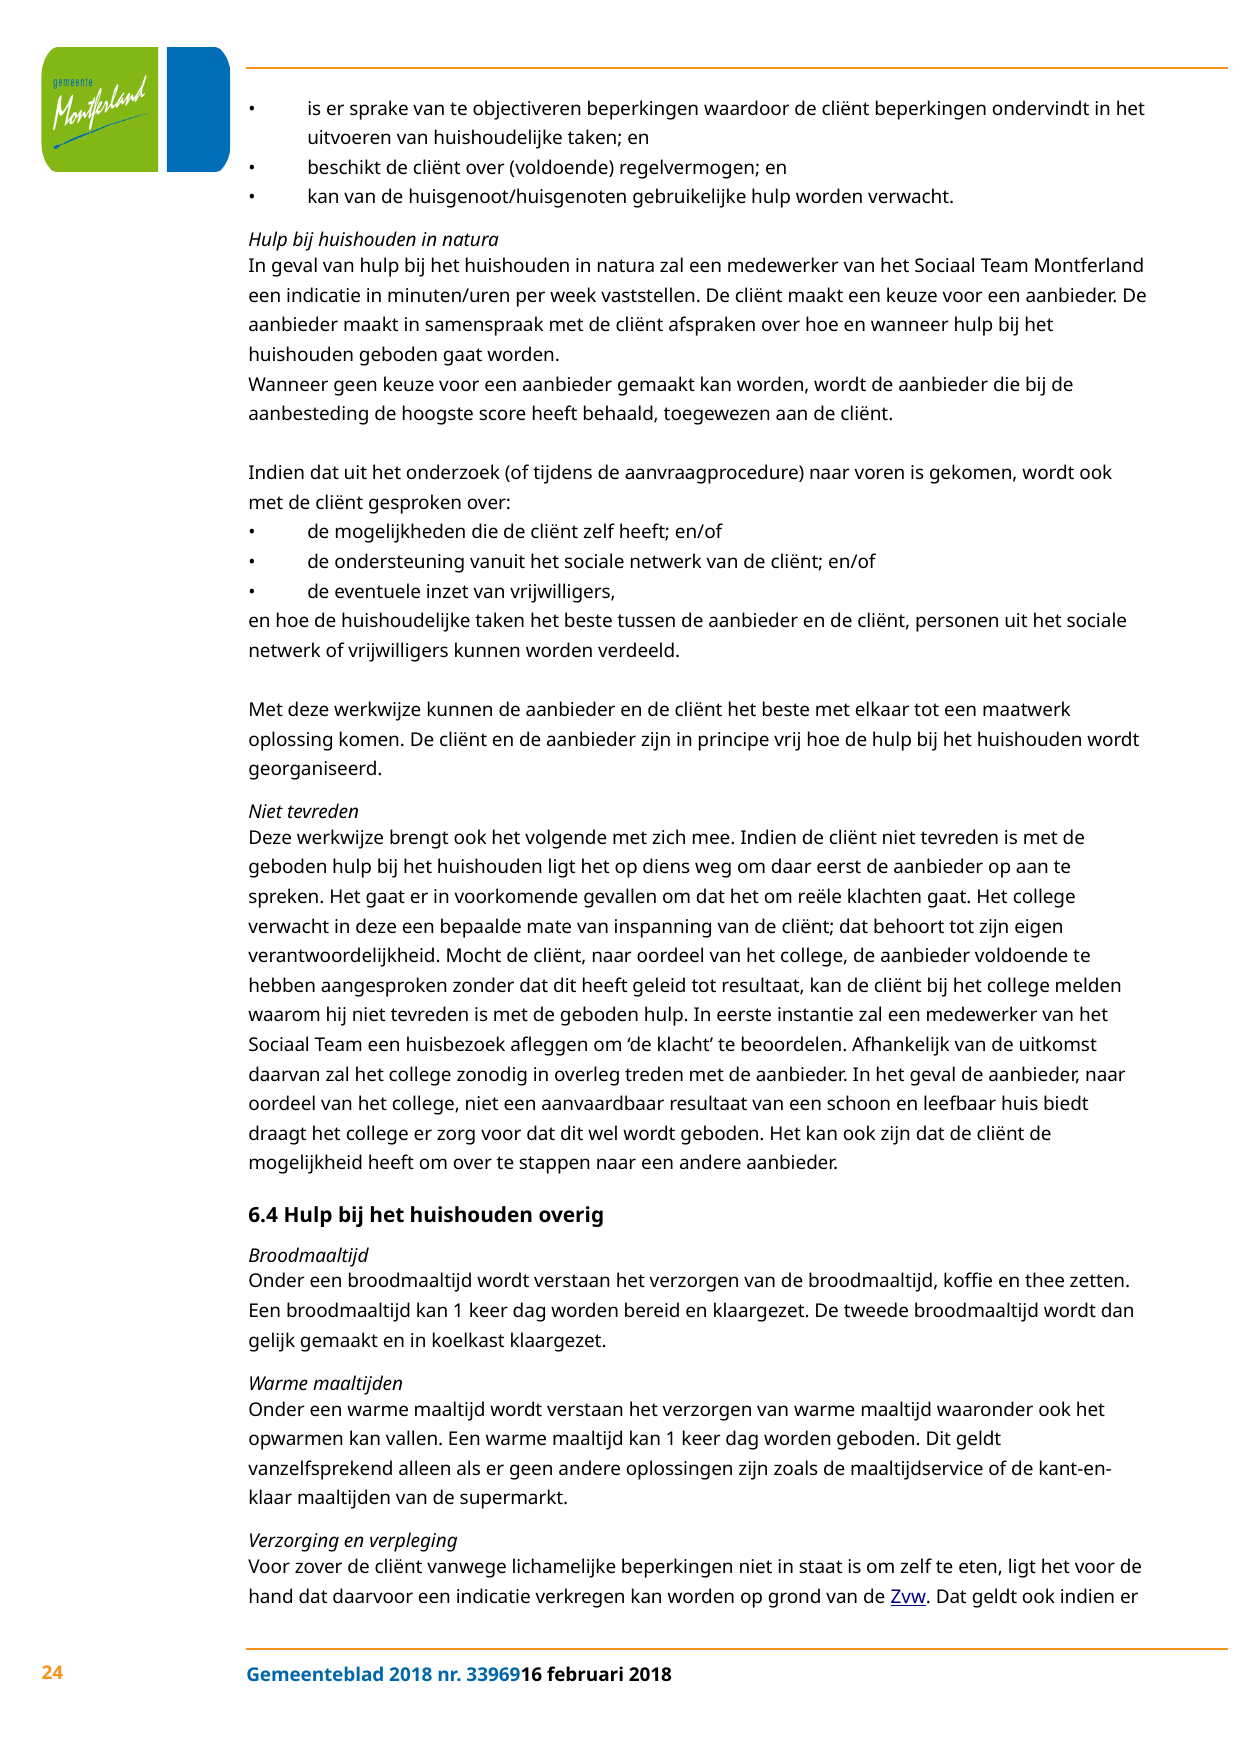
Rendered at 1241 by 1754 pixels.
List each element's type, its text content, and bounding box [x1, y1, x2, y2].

text Onder een broodmaaltijd wordt verstaan het verzorgen van de broodmaaltijd, koffie en thee zetten. Een broodmaaltijd kan 1 keer dag worden bereid en klaargezet. De tweede broodmaaltijd wordt dan gelijk gemaakt en in koelkast klaargezet. [248, 1268, 1152, 1353]
text 6.4 Hulp bij het huishouden overig [248, 1200, 1152, 1228]
text Onder een warme maaltijd wordt verstaan het verzorgen van warme maaltijd waaronder ook het opwarmen kan vallen. Een warme maaltijd kan 1 keer dag worden geboden. Dit geldt vanzelfsprekend alleen als er geen andere oplossingen zijn zoals de maaltijdservice of de kant-en-klaar maaltijden van de supermarkt. [248, 1396, 1152, 1510]
text In geval van hulp bij het huishouden in natura zal een medewerker van het Sociaal Team Montferland een indicatie in minuten/uren per week vaststellen. De cliënt maakt een keuze voor een aanbieder. De aanbieder maakt in samenspraak met de cliënt afspraken over hoe en wanneer hulp bij het huishouden geboden gaat worden. [248, 252, 1152, 367]
text en hoe de huishoudelijke taken het beste tussen de aanbieder en de cliënt, personen uit het sociale netwerk of vrijwilligers kunnen worden verdeeld. [248, 607, 1152, 663]
text Broodmaaltijd [248, 1242, 1152, 1268]
list beschikt de cliënt over (voldoende) regelvermogen; en [248, 154, 1152, 180]
list de mogelijkheden die de cliënt zelf heeft; en/of [248, 519, 1152, 544]
text Indien dat uit het onderzoek (of tijdens de aanvraagprocedure) naar voren is gekomen, wordt ook met de cliënt gesproken over: [248, 459, 1152, 515]
text Verzorging en verpleging [248, 1528, 1152, 1553]
list kan van de huisgenoot/huisgenoten gebruikelijke hulp worden verwacht. [248, 183, 1152, 209]
list is er sprake van te objectiveren beperkingen waardoor de cliënt beperkingen ondervindt in het uitvoeren van huishoudelijke taken; en [248, 95, 1152, 150]
picture [41, 47, 231, 172]
text Hulp bij huishouden in natura [248, 227, 1152, 252]
text Deze werkwijze brengt ook het volgende met zich mee. Indien de cliënt niet tevreden is met de geboden hulp bij het huishouden ligt het op diens weg om daar eerst de aanbieder op aan te spreken. Het gaat er in voorkomende gevallen om dat het om reële klachten gaat. Het college verwacht in deze een bepaalde mate van inspanning van de cliënt; dat behoort tot zijn eigen verantwoordelijkheid. Mocht de cliënt, naar oordeel van het college, de aanbieder voldoende te hebben aangesproken zonder dat dit heeft geleid tot resultaat, kan de cliënt bij het college melden waarom hij niet tevreden is met de geboden hulp. In eerste instantie zal een medewerker van het Sociaal Team een huisbezoek afleggen om ‘de klacht’ te beoordelen. Afhankelijk van de uitkomst daarvan zal het college zonodig in overleg treden met de aanbieder. In het geval de aanbieder, naar oordeel van het college, niet een aanvaardbaar resultaat van een schoon en leefbaar huis biedt draagt het college er zorg voor dat dit wel wordt geboden. Het kan ook zijn dat de cliënt de mogelijkheid heeft om over te stappen naar een andere aanbieder. [248, 824, 1152, 1175]
text Niet tevreden [248, 798, 1152, 824]
text Wanneer geen keuze voor een aanbieder gemaakt kan worden, wordt de aanbieder die bij de aanbesteding de hoogste score heeft behaald, toegewezen aan de cliënt. [248, 371, 1152, 426]
list de eventuele inzet van vrijwilligers, [248, 578, 1152, 603]
text Voor zover de cliënt vanwege lichamelijke beperkingen niet in staat is om zelf te eten, ligt het voor de hand dat daarvoor een indicatie verkregen kan worden op grond van de Zvw. Dat geldt ook indien er [248, 1553, 1152, 1609]
text Met deze werkwijze kunnen de aanbieder en de cliënt het beste met elkaar tot een maatwerk oplossing komen. De cliënt en de aanbieder zijn in principe vrij hoe de hulp bij het huishouden wordt georganiseerd. [248, 696, 1152, 781]
text Warme maaltijden [248, 1370, 1152, 1396]
list de ondersteuning vanuit het sociale netwerk van de cliënt; en/of [248, 548, 1152, 574]
